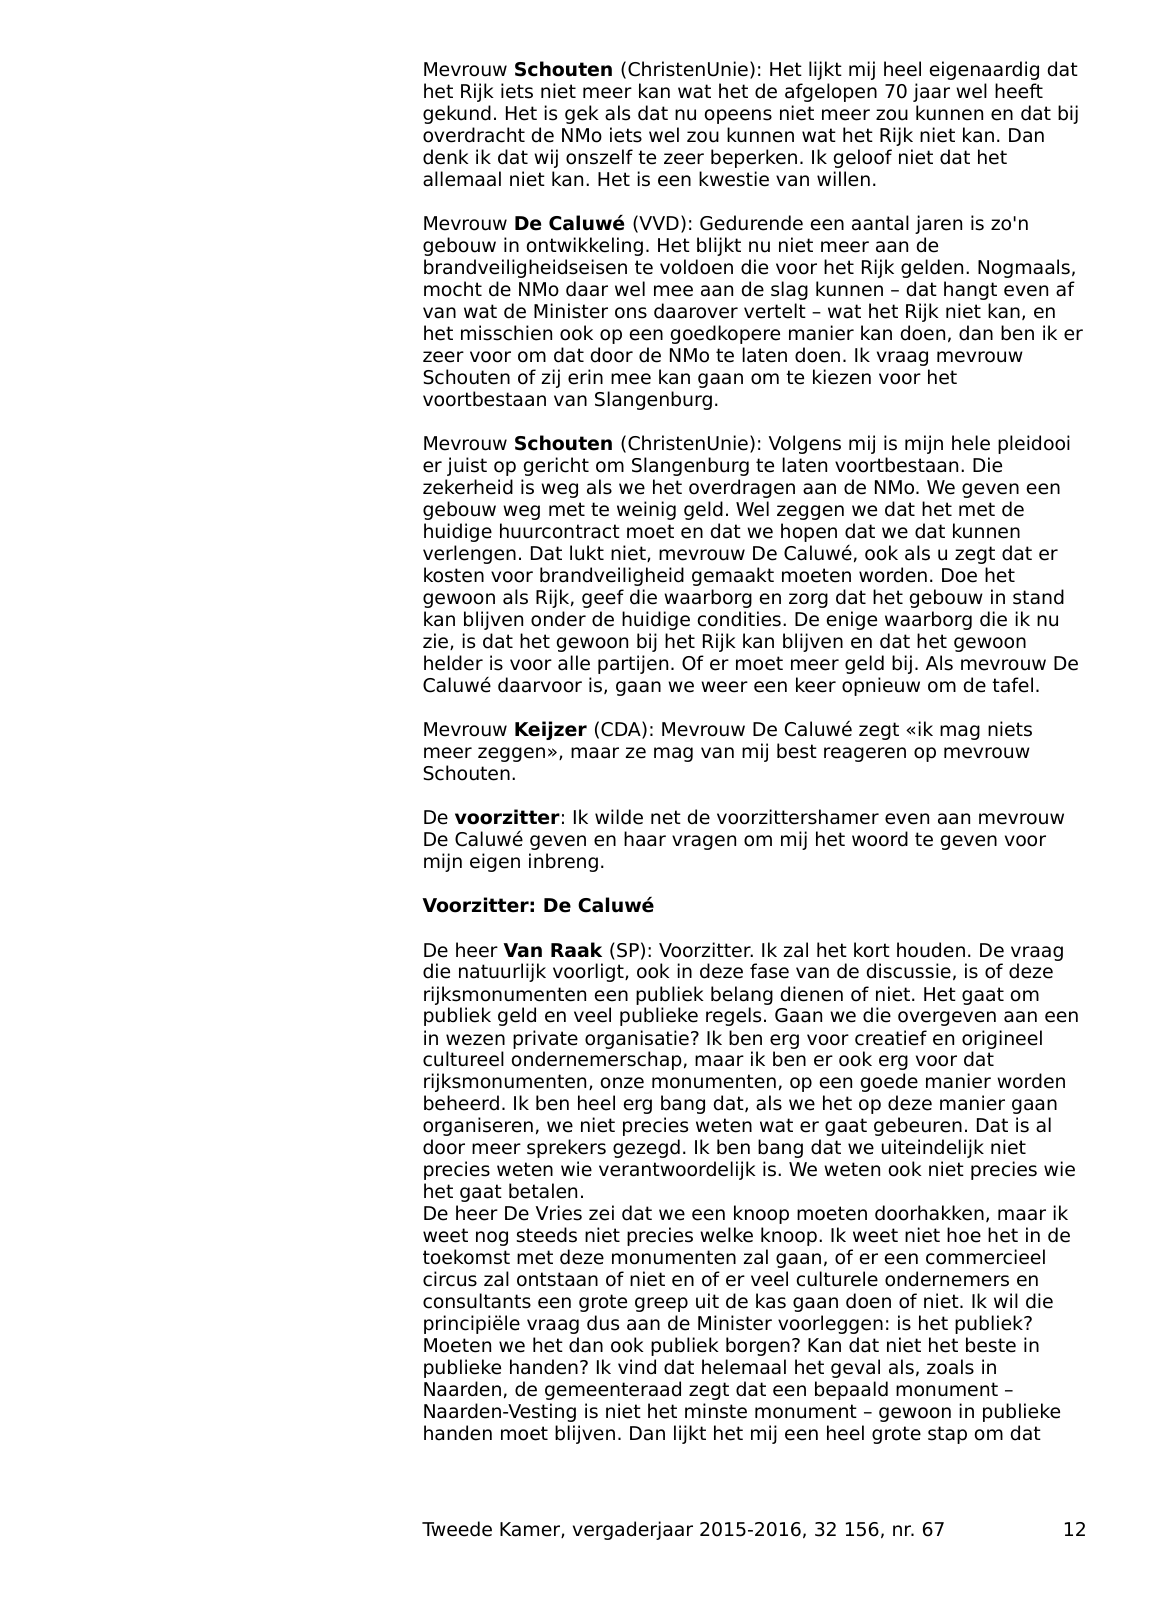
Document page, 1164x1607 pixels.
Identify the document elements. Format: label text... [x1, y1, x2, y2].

text Mevrouw De Caluwé (VVD): Gedurende een aantal jaren is zo'n gebouw in ontwikkeling. Het blijkt nu niet meer aan de brandveiligheidseisen te voldoen die voor het Rijk gelden. Nogmaals, mocht de NMo daar wel mee aan de slag kunnen – dat hangt even af van wat de Minister ons daarover vertelt – wat het Rijk niet kan, en het misschien ook op een goedkopere manier kan doen, dan ben ik er zeer voor om dat door de NMo te laten doen. Ik vraag mevrouw Schouten of zij erin mee kan gaan om te kiezen voor het voortbestaan van Slangenburg. [422, 213, 1087, 411]
text De heer Van Raak (SP): Voorzitter. Ik zal het kort houden. De vraag die natuurlijk voorligt, ook in deze fase van de discussie, is of deze rijksmonumenten een publiek belang dienen of niet. Het gaat om publiek geld en veel publieke regels. Gaan we die overgeven aan een in wezen private organisatie? Ik ben erg voor creatief en origineel cultureel ondernemerschap, maar ik ben er ook erg voor dat rijksmonumenten, onze monumenten, op een goede manier worden beheerd. Ik ben heel erg bang dat, als we het op deze manier gaan organiseren, we niet precies weten wat er gaat gebeuren. Dat is al door meer sprekers gezegd. Ik ben bang dat we uiteindelijk niet precies weten wie verantwoordelijk is. We weten ook niet precies wie het gaat betalen. [422, 939, 1087, 1203]
subtitle Voorzitter: De Caluwé [422, 895, 1087, 917]
text De heer De Vries zei dat we een knoop moeten doorhakken, maar ik weet nog steeds niet precies welke knoop. Ik weet niet hoe het in de toekomst met deze monumenten zal gaan, of er een commercieel circus zal ontstaan of niet en of er veel culturele ondernemers en consultants een grote greep uit de kas gaan doen of niet. Ik wil die principiële vraag dus aan de Minister voorleggen: is het publiek? Moeten we het dan ook publiek borgen? Kan dat niet het beste in publieke handen? Ik vind dat helemaal het geval als, zoals in Naarden, de gemeenteraad zegt dat een bepaald monument – Naarden-Vesting is niet het minste monument – gewoon in publieke handen moet blijven. Dan lijkt het mij een heel grote stap om dat [422, 1203, 1087, 1445]
text Mevrouw Schouten (ChristenUnie): Het lijkt mij heel eigenaardig dat het Rijk iets niet meer kan wat het de afgelopen 70 jaar wel heeft gekund. Het is gek als dat nu opeens niet meer zou kunnen en dat bij overdracht de NMo iets wel zou kunnen wat het Rijk niet kan. Dan denk ik dat wij onszelf te zeer beperken. Ik geloof niet dat het allemaal niet kan. Het is een kwestie van willen. [422, 59, 1087, 191]
text Mevrouw Keijzer (CDA): Mevrouw De Caluwé zegt «ik mag niets meer zeggen», maar ze mag van mij best reageren op mevrouw Schouten. [422, 719, 1087, 785]
text Mevrouw Schouten (ChristenUnie): Volgens mij is mijn hele pleidooi er juist op gericht om Slangenburg te laten voortbestaan. Die zekerheid is weg als we het overdragen aan de NMo. We geven een gebouw weg met te weinig geld. Wel zeggen we dat het met de huidige huurcontract moet en dat we hopen dat we dat kunnen verlengen. Dat lukt niet, mevrouw De Caluwé, ook als u zegt dat er kosten voor brandveiligheid gemaakt moeten worden. Doe het gewoon als Rijk, geef die waarborg en zorg dat het gebouw in stand kan blijven onder de huidige condities. De enige waarborg die ik nu zie, is dat het gewoon bij het Rijk kan blijven en dat het gewoon helder is voor alle partijen. Of er moet meer geld bij. Als mevrouw De Caluwé daarvoor is, gaan we weer een keer opnieuw om de tafel. [422, 433, 1087, 697]
text De voorzitter: Ik wilde net de voorzittershamer even aan mevrouw De Caluwé geven en haar vragen om mij het woord te geven voor mijn eigen inbreng. [422, 807, 1087, 873]
